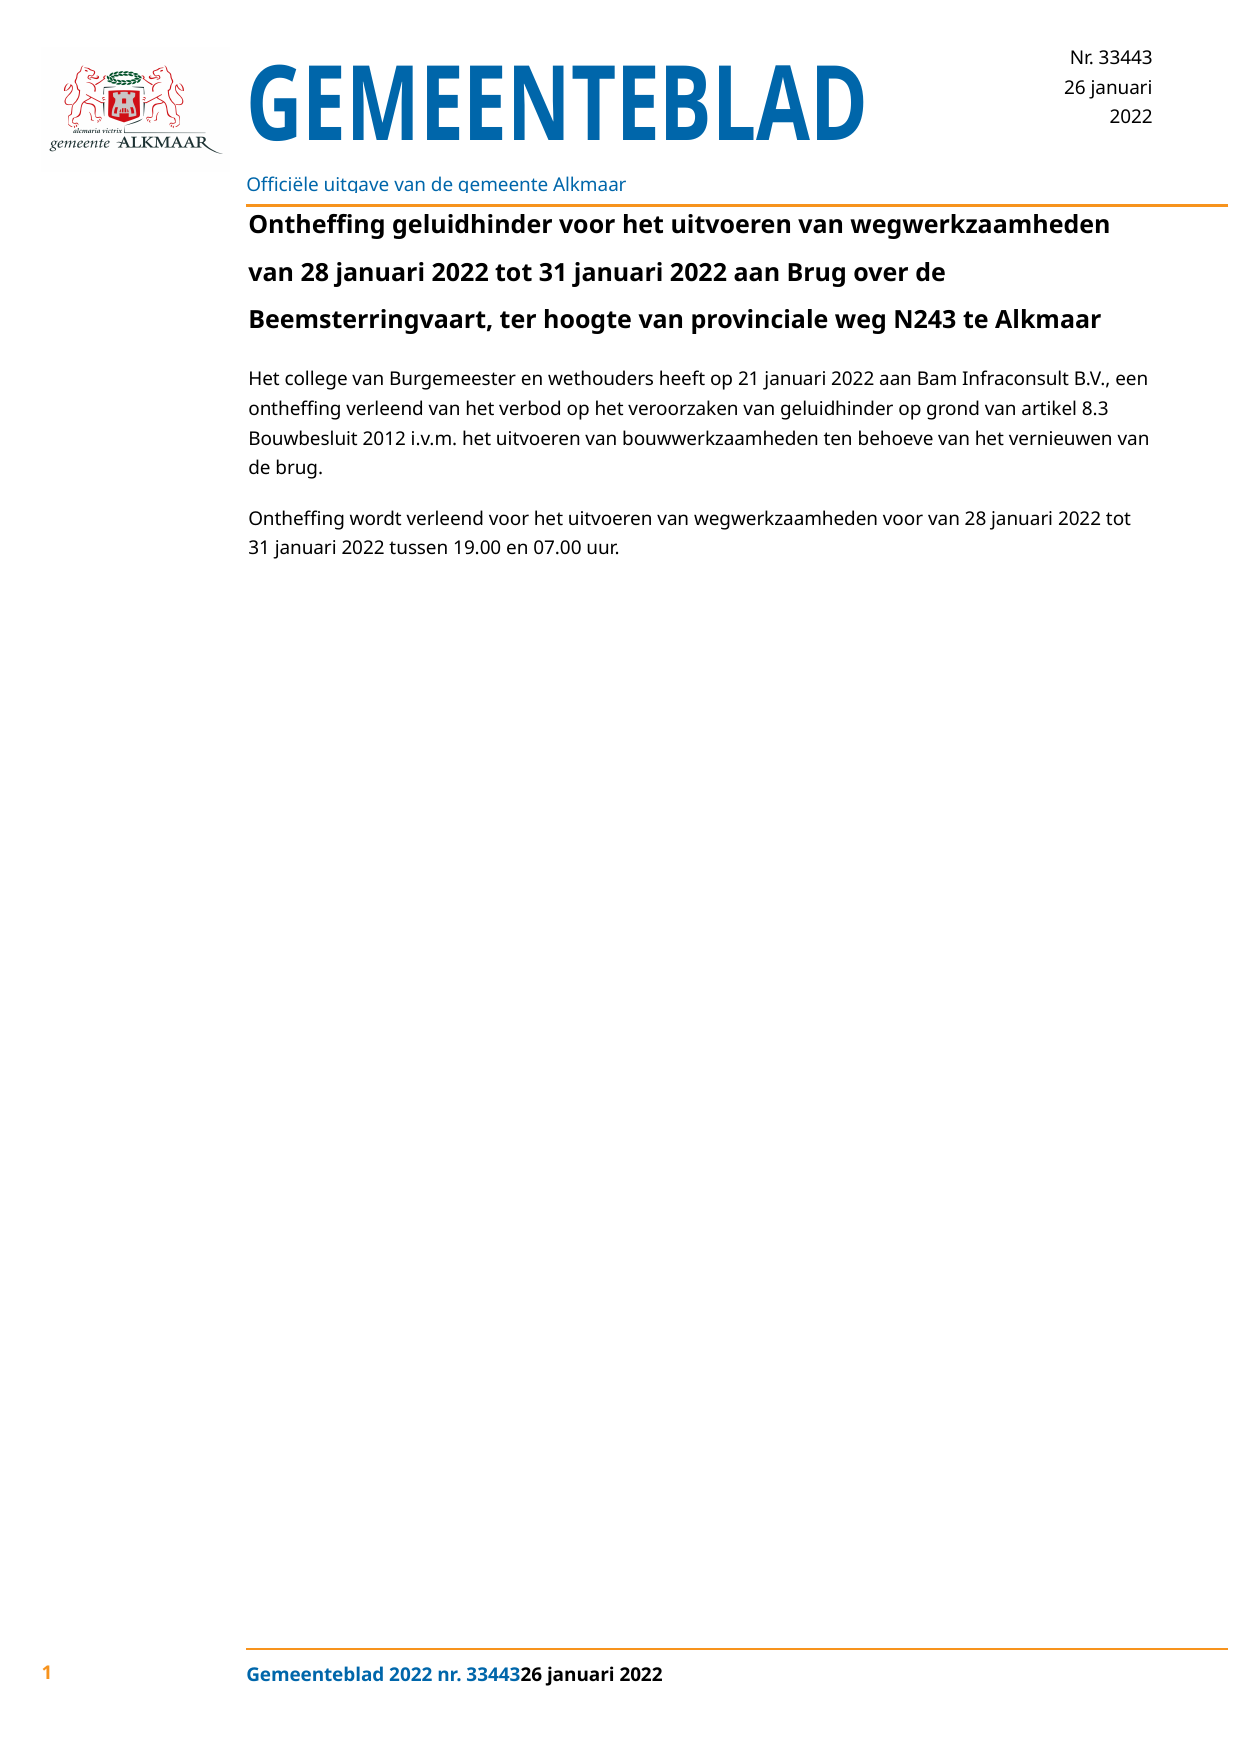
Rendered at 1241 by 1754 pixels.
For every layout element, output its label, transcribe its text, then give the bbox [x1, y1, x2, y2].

text Ontheffing wordt verleend voor het uitvoeren van wegwerkzaamheden voor van 28 januari 2022 tot 31 januari 2022 tussen 19.00 en 07.00 uur. [248, 505, 1152, 560]
text Het college van Burgemeester en wethouders heeft op 21 januari 2022 aan Bam Infraconsult B.V., een ontheffing verleend van het verbod op het veroorzaken van geluidhinder op grond van artikel 8.3 Bouwbesluit 2012 i.v.m. het uitvoeren van bouwwerkzaamheden ten behoeve van het vernieuwen van de brug. [248, 366, 1152, 480]
text Ontheffing geluidhinder voor het uitvoeren van wegwerkzaamheden van 28 januari 2022 tot 31 januari 2022 aan Brug over de Beemsterringvaart, ter hoogte van provinciale weg N243 te Alkmaar [248, 207, 1152, 336]
picture [41, 47, 231, 172]
